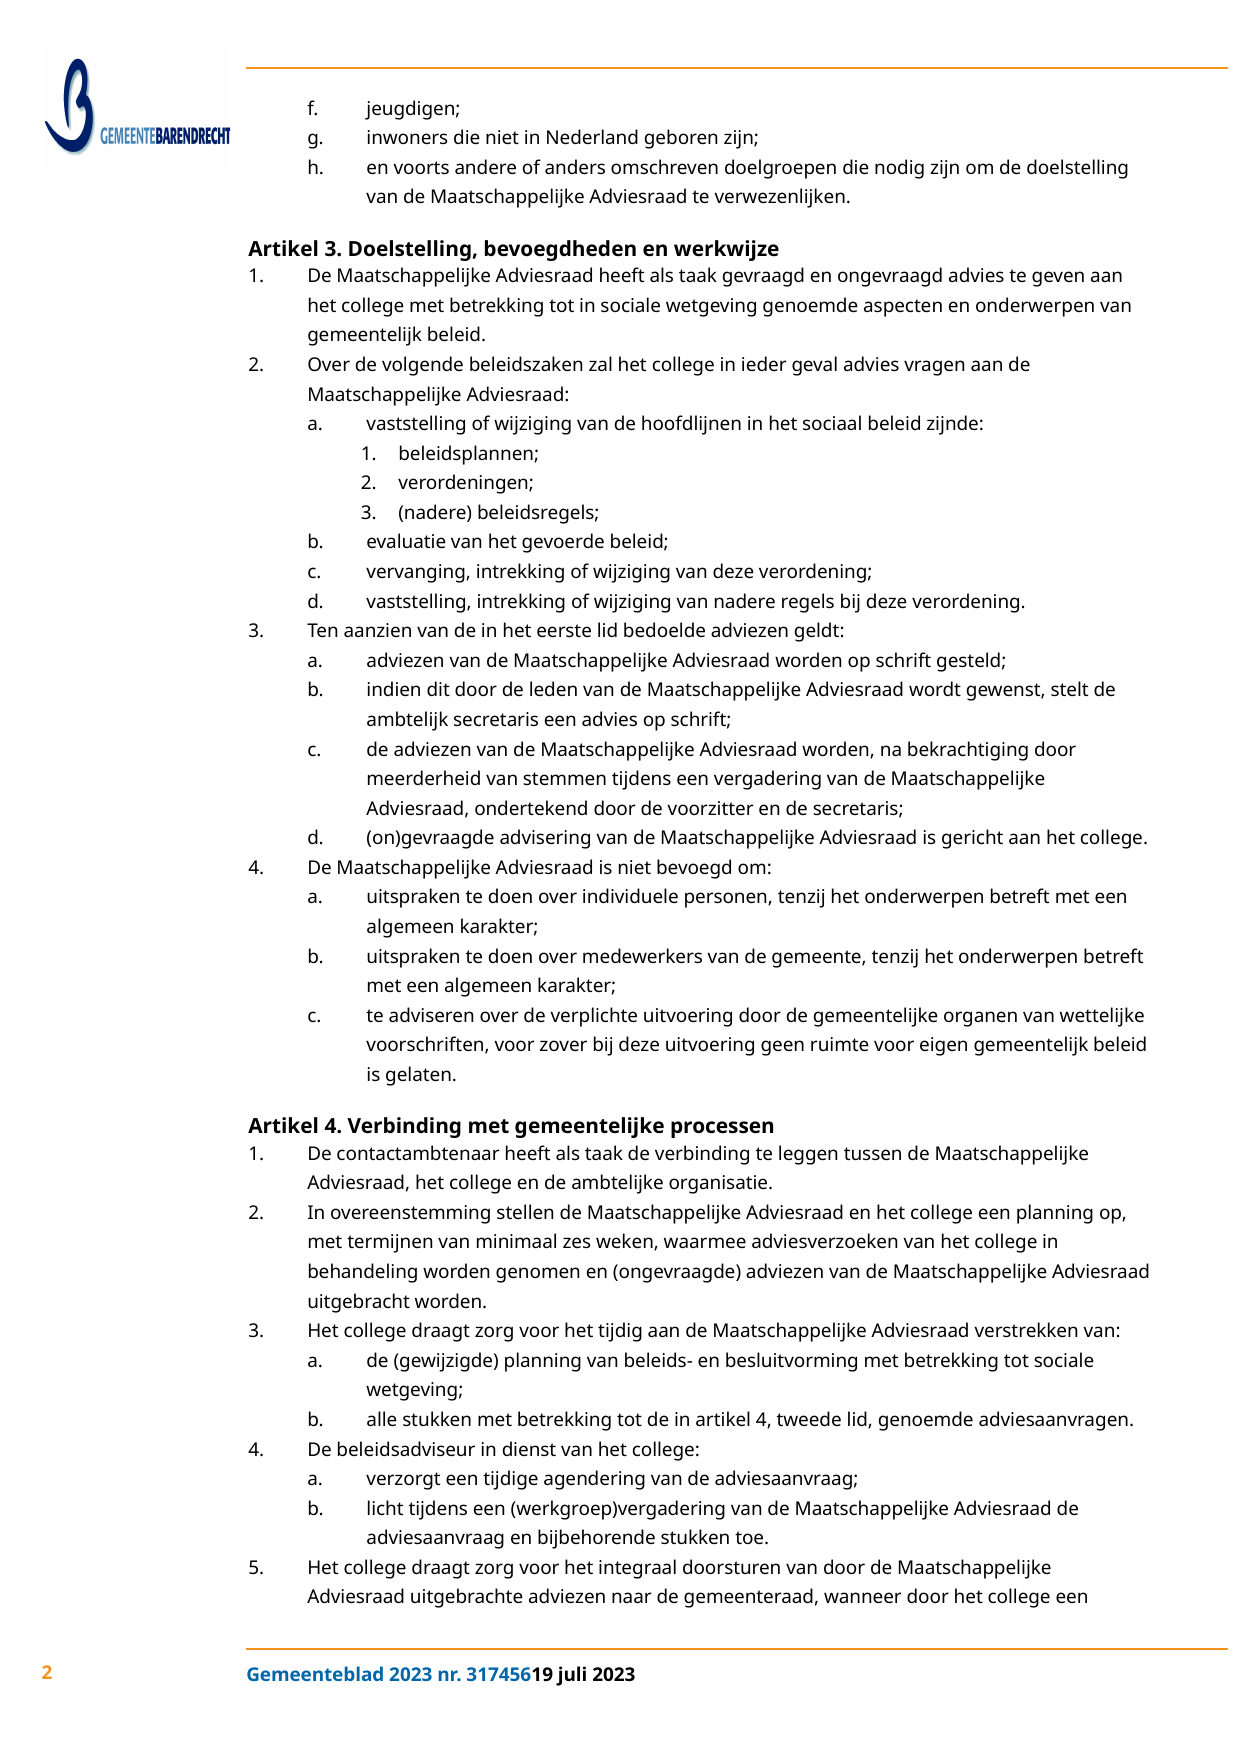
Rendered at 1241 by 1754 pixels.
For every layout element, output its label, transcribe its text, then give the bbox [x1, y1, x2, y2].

list verzorgt een tijdige agendering van de adviesaanvraag; [307, 1465, 1152, 1491]
list (nadere) beleidsregels; [361, 499, 1152, 525]
picture [41, 47, 231, 172]
list te adviseren over de verplichte uitvoering door de gemeentelijke organen van wettelijke voorschriften, voor zover bij deze uitvoering geen ruimte voor eigen gemeentelijk beleid is gelaten. [307, 1002, 1152, 1087]
list vaststelling, intrekking of wijziging van nadere regels bij deze verordening. [307, 588, 1152, 613]
list evaluatie van het gevoerde beleid; [307, 529, 1152, 554]
list jeugdigen; [307, 95, 1152, 121]
list Het college draagt zorg voor het integraal doorsturen van door de Maatschappelijke Adviesraad uitgebrachte adviezen naar de gemeenteraad, wanneer door het college een [248, 1554, 1152, 1609]
list uitspraken te doen over medewerkers van de gemeente, tenzij het onderwerpen betreft met een algemeen karakter; [307, 943, 1152, 998]
list De Maatschappelijke Adviesraad heeft als taak gevraagd en ongevraagd advies te geven aan het college met betrekking tot in sociale wetgeving genoemde aspecten en onderwerpen van gemeentelijk beleid. [248, 262, 1152, 347]
list inwoners die niet in Nederland geboren zijn; [307, 124, 1152, 150]
text Artikel 3. Doelstelling, bevoegdheden en werkwijze [248, 234, 1152, 262]
list uitspraken te doen over individuele personen, tenzij het onderwerpen betreft met een algemeen karakter; [307, 884, 1152, 939]
list en voorts andere of anders omschreven doelgroepen die nodig zijn om de doelstelling van de Maatschappelijke Adviesraad te verwezenlijken. [307, 154, 1152, 209]
list De Maatschappelijke Adviesraad is niet bevoegd om: [248, 854, 1152, 880]
list indien dit door de leden van de Maatschappelijke Adviesraad wordt gewenst, stelt de ambtelijk secretaris een advies op schrift; [307, 677, 1152, 732]
list adviezen van de Maatschappelijke Adviesraad worden op schrift gesteld; [307, 647, 1152, 673]
list verordeningen; [361, 469, 1152, 495]
list de adviezen van de Maatschappelijke Adviesraad worden, na bekrachtiging door meerderheid van stemmen tijdens een vergadering van de Maatschappelijke Adviesraad, ondertekend door de voorzitter en de secretaris; [307, 736, 1152, 821]
list vervanging, intrekking of wijziging van deze verordening; [307, 558, 1152, 584]
list Het college draagt zorg voor het tijdig aan de Maatschappelijke Adviesraad verstrekken van: [248, 1317, 1152, 1343]
list vaststelling of wijziging van de hoofdlijnen in het sociaal beleid zijnde: [307, 410, 1152, 436]
list Over de volgende beleidszaken zal het college in ieder geval advies vragen aan de Maatschappelijke Adviesraad: [248, 351, 1152, 406]
list Ten aanzien van de in het eerste lid bedoelde adviezen geldt: [248, 617, 1152, 643]
list De contactambtenaar heeft als taak de verbinding te leggen tussen de Maatschappelijke Adviesraad, het college en de ambtelijke organisatie. [248, 1140, 1152, 1195]
list In overeenstemming stellen de Maatschappelijke Adviesraad en het college een planning op, met termijnen van minimaal zes weken, waarmee adviesverzoeken van het college in behandeling worden genomen en (ongevraagde) adviezen van de Maatschappelijke Adviesraad uitgebracht worden. [248, 1199, 1152, 1314]
list de (gewijzigde) planning van beleids- en besluitvorming met betrekking tot sociale wetgeving; [307, 1347, 1152, 1402]
text Artikel 4. Verbinding met gemeentelijke processen [248, 1112, 1152, 1140]
list alle stukken met betrekking tot de in artikel 4, tweede lid, genoemde adviesaanvragen. [307, 1406, 1152, 1432]
list licht tijdens een (werkgroep)vergadering van de Maatschappelijke Adviesraad de adviesaanvraag en bijbehorende stukken toe. [307, 1495, 1152, 1550]
list beleidsplannen; [361, 440, 1152, 466]
list De beleidsadviseur in dienst van het college: [248, 1436, 1152, 1462]
list (on)gevraagde advisering van de Maatschappelijke Adviesraad is gericht aan het college. [307, 824, 1152, 850]
